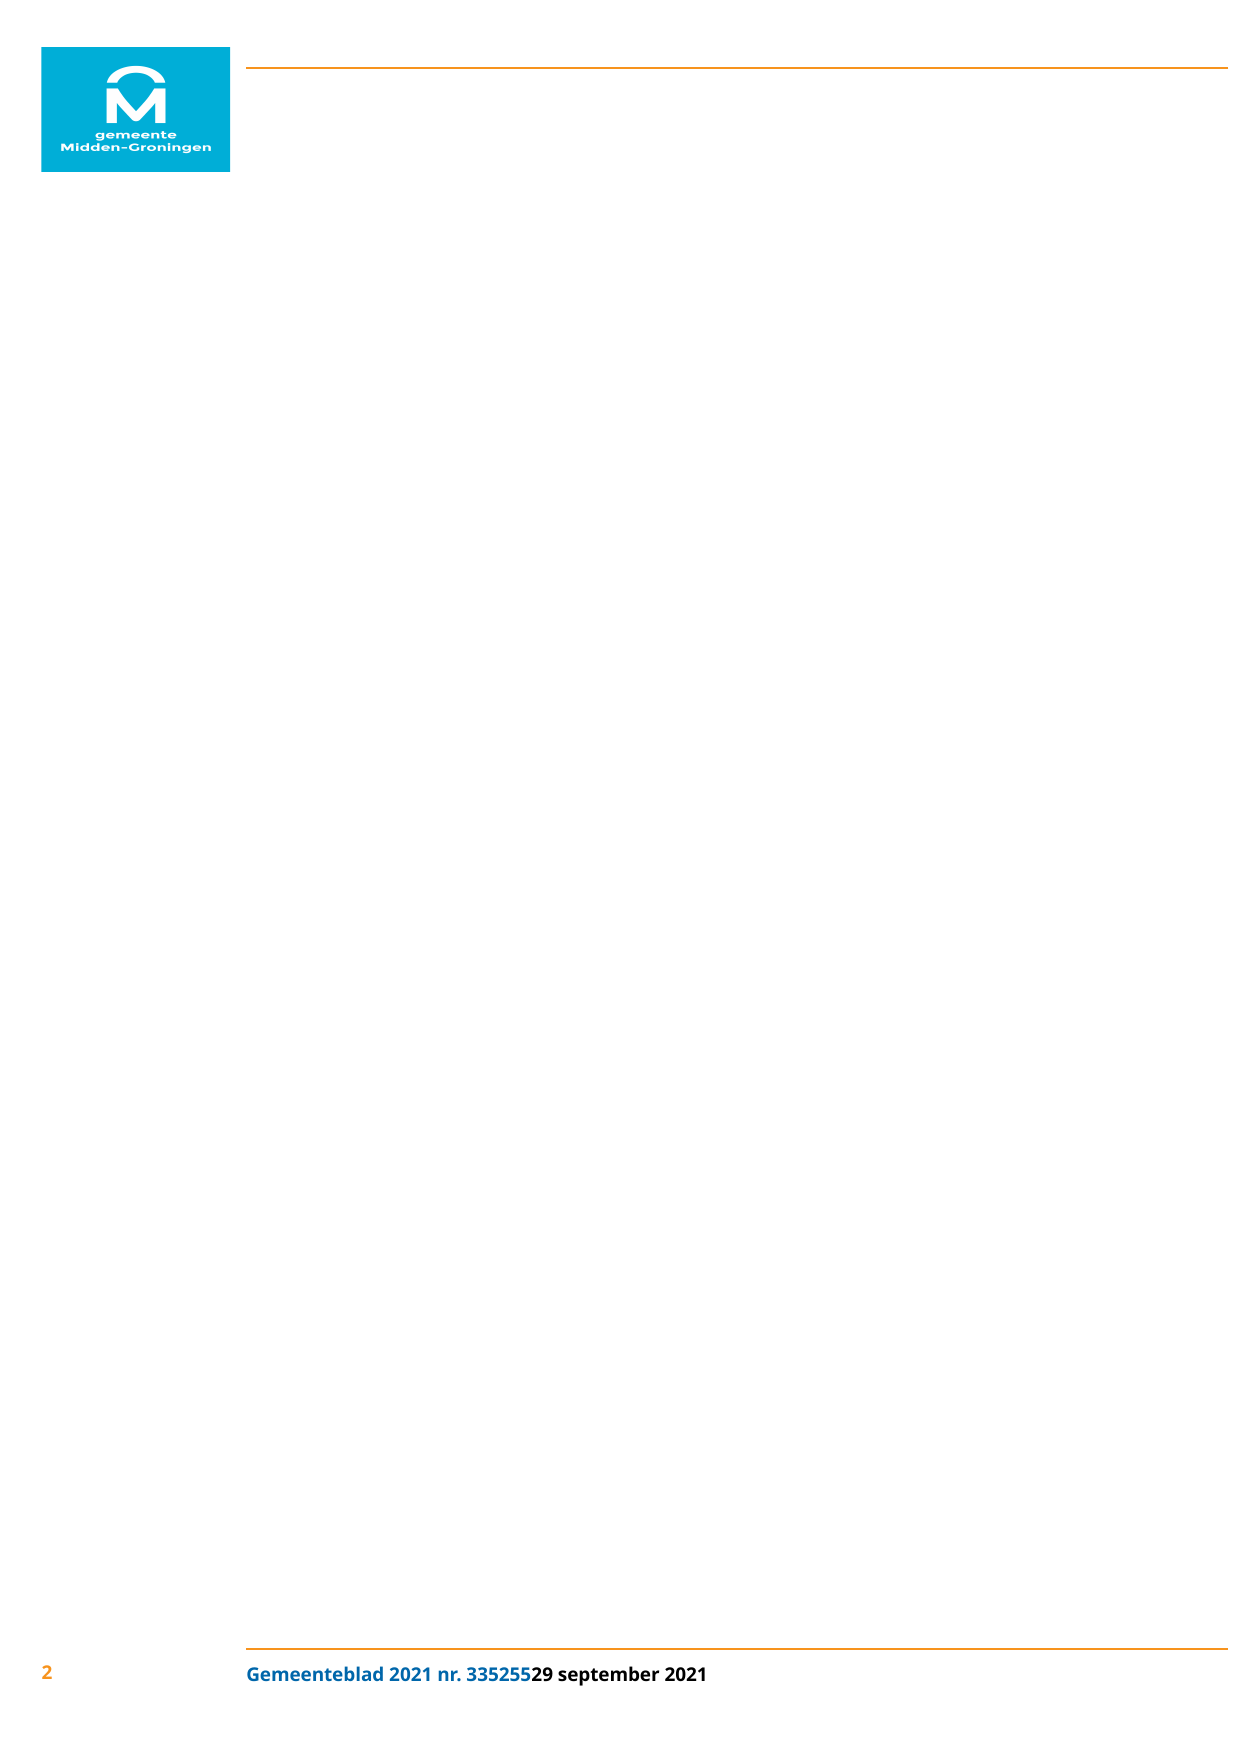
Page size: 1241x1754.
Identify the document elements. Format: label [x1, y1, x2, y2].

picture [184, 146, 190, 153]
picture [108, 66, 164, 82]
picture [107, 89, 165, 122]
